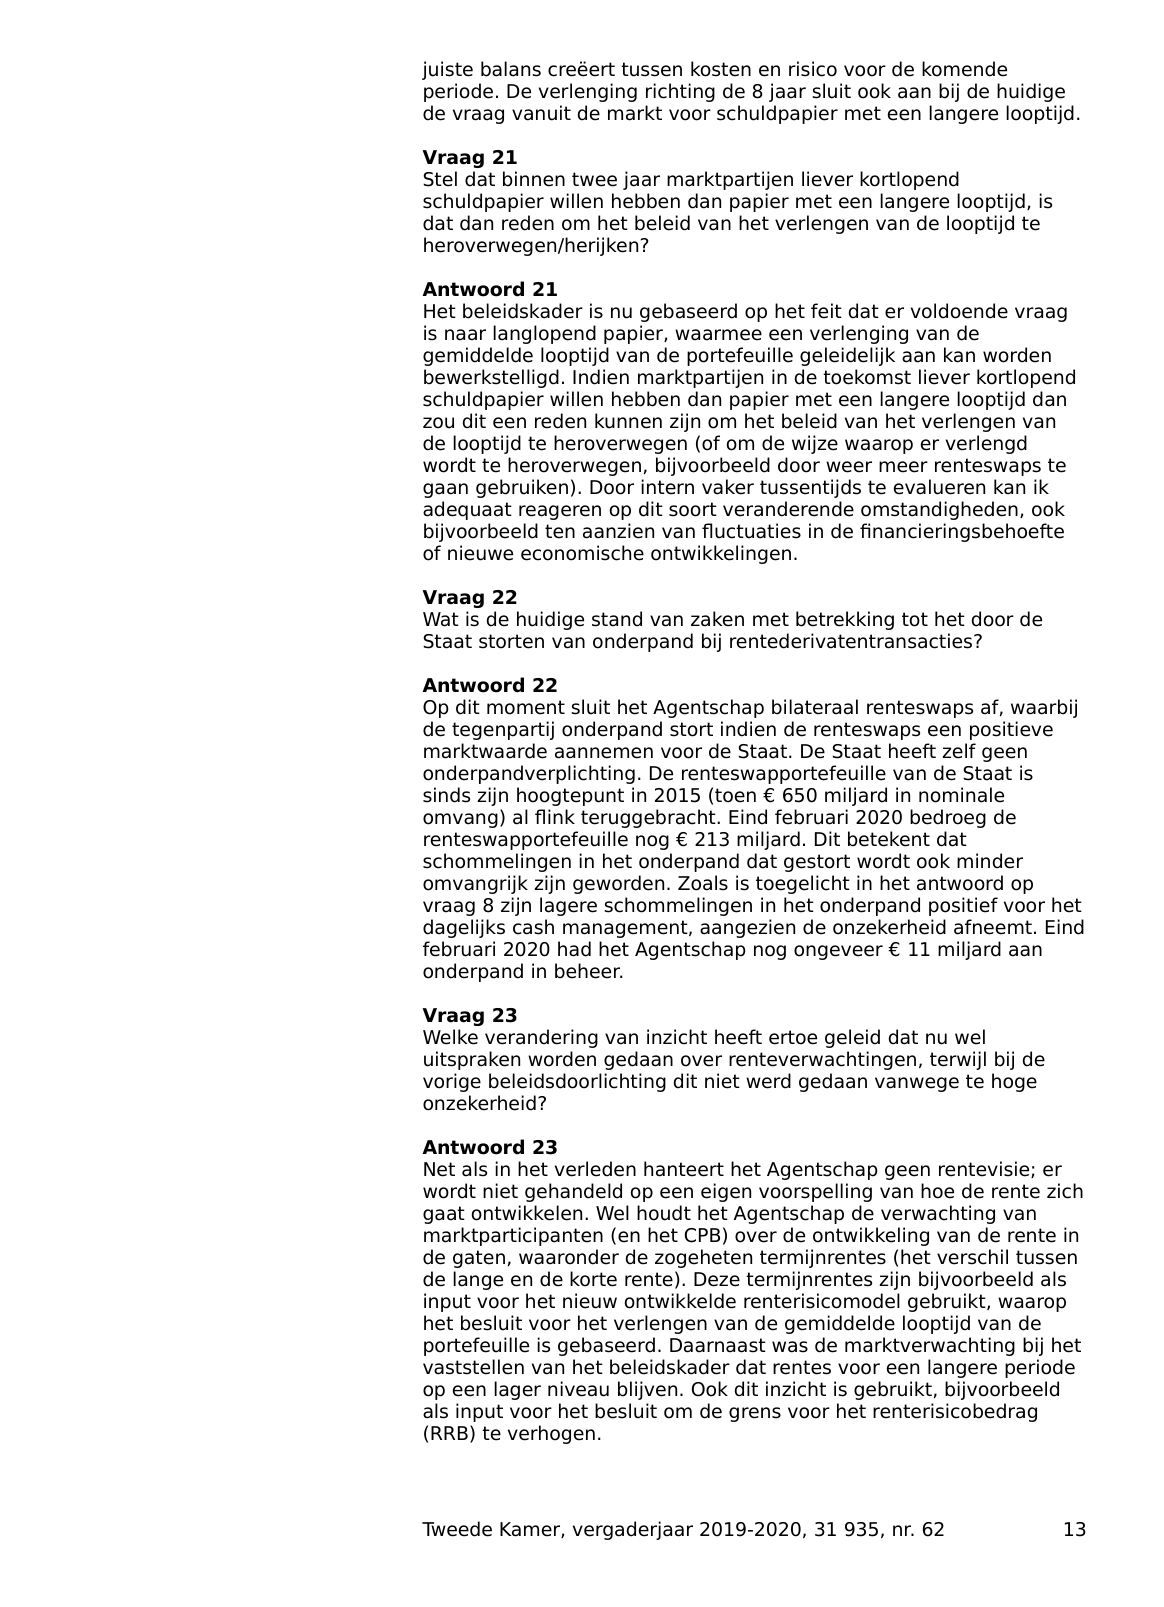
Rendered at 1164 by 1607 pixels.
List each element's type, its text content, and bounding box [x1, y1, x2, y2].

text Vraag 22 [422, 587, 1087, 609]
text Vraag 21 [422, 147, 1087, 169]
text Op dit moment sluit het Agentschap bilateraal renteswaps af, waarbij de tegenpartij onderpand stort indien de renteswaps een positieve marktwaarde aannemen voor de Staat. De Staat heeft zelf geen onderpandverplichting. De renteswapportefeuille van de Staat is sinds zijn hoogtepunt in 2015 (toen € 650 miljard in nominale omvang) al flink teruggebracht. Eind februari 2020 bedroeg de renteswapportefeuille nog € 213 miljard. Dit betekent dat schommelingen in het onderpand dat gestort wordt ook minder omvangrijk zijn geworden. Zoals is toegelicht in het antwoord op vraag 8 zijn lagere schommelingen in het onderpand positief voor het dagelijks cash management, aangezien de onzekerheid afneemt. Eind februari 2020 had het Agentschap nog ongeveer € 11 miljard aan onderpand in beheer. [422, 697, 1087, 983]
text Antwoord 22 [422, 675, 1087, 697]
text Antwoord 21 [422, 279, 1087, 301]
text Wat is de huidige stand van zaken met betrekking tot het door de Staat storten van onderpand bij rentederivatentransacties? [422, 609, 1087, 653]
text Stel dat binnen twee jaar marktpartijen liever kortlopend schuldpapier willen hebben dan papier met een langere looptijd, is dat dan reden om het beleid van het verlengen van de looptijd te heroverwegen/herijken? [422, 169, 1087, 257]
text Net als in het verleden hanteert het Agentschap geen rentevisie; er wordt niet gehandeld op een eigen voorspelling van hoe de rente zich gaat ontwikkelen. Wel houdt het Agentschap de verwachting van marktparticipanten (en het CPB) over de ontwikkeling van de rente in de gaten, waaronder de zogeheten termijnrentes (het verschil tussen de lange en de korte rente). Deze termijnrentes zijn bijvoorbeeld als input voor het nieuw ontwikkelde renterisicomodel gebruikt, waarop het besluit voor het verlengen van de gemiddelde looptijd van de portefeuille is gebaseerd. Daarnaast was de marktverwachting bij het vaststellen van het beleidskader dat rentes voor een langere periode op een lager niveau blijven. Ook dit inzicht is gebruikt, bijvoorbeeld als input voor het besluit om de grens voor het renterisicobedrag (RRB) te verhogen. [422, 1159, 1087, 1445]
text Het beleidskader is nu gebaseerd op het feit dat er voldoende vraag is naar langlopend papier, waarmee een verlenging van de gemiddelde looptijd van de portefeuille geleidelijk aan kan worden bewerkstelligd. Indien marktpartijen in de toekomst liever kortlopend schuldpapier willen hebben dan papier met een langere looptijd dan zou dit een reden kunnen zijn om het beleid van het verlengen van de looptijd te heroverwegen (of om de wijze waarop er verlengd wordt te heroverwegen, bijvoorbeeld door weer meer renteswaps te gaan gebruiken). Door intern vaker tussentijds te evalueren kan ik adequaat reageren op dit soort veranderende omstandigheden, ook bijvoorbeeld ten aanzien van fluctuaties in de financieringsbehoefte of nieuwe economische ontwikkelingen. [422, 301, 1087, 565]
text Welke verandering van inzicht heeft ertoe geleid dat nu wel uitspraken worden gedaan over renteverwachtingen, terwijl bij de vorige beleidsdoorlichting dit niet werd gedaan vanwege te hoge onzekerheid? [422, 1027, 1087, 1115]
text Antwoord 23 [422, 1137, 1087, 1159]
text juiste balans creëert tussen kosten en risico voor de komende periode. De verlenging richting de 8 jaar sluit ook aan bij de huidige de vraag vanuit de markt voor schuldpapier met een langere looptijd. [422, 59, 1087, 125]
text Vraag 23 [422, 1005, 1087, 1027]
